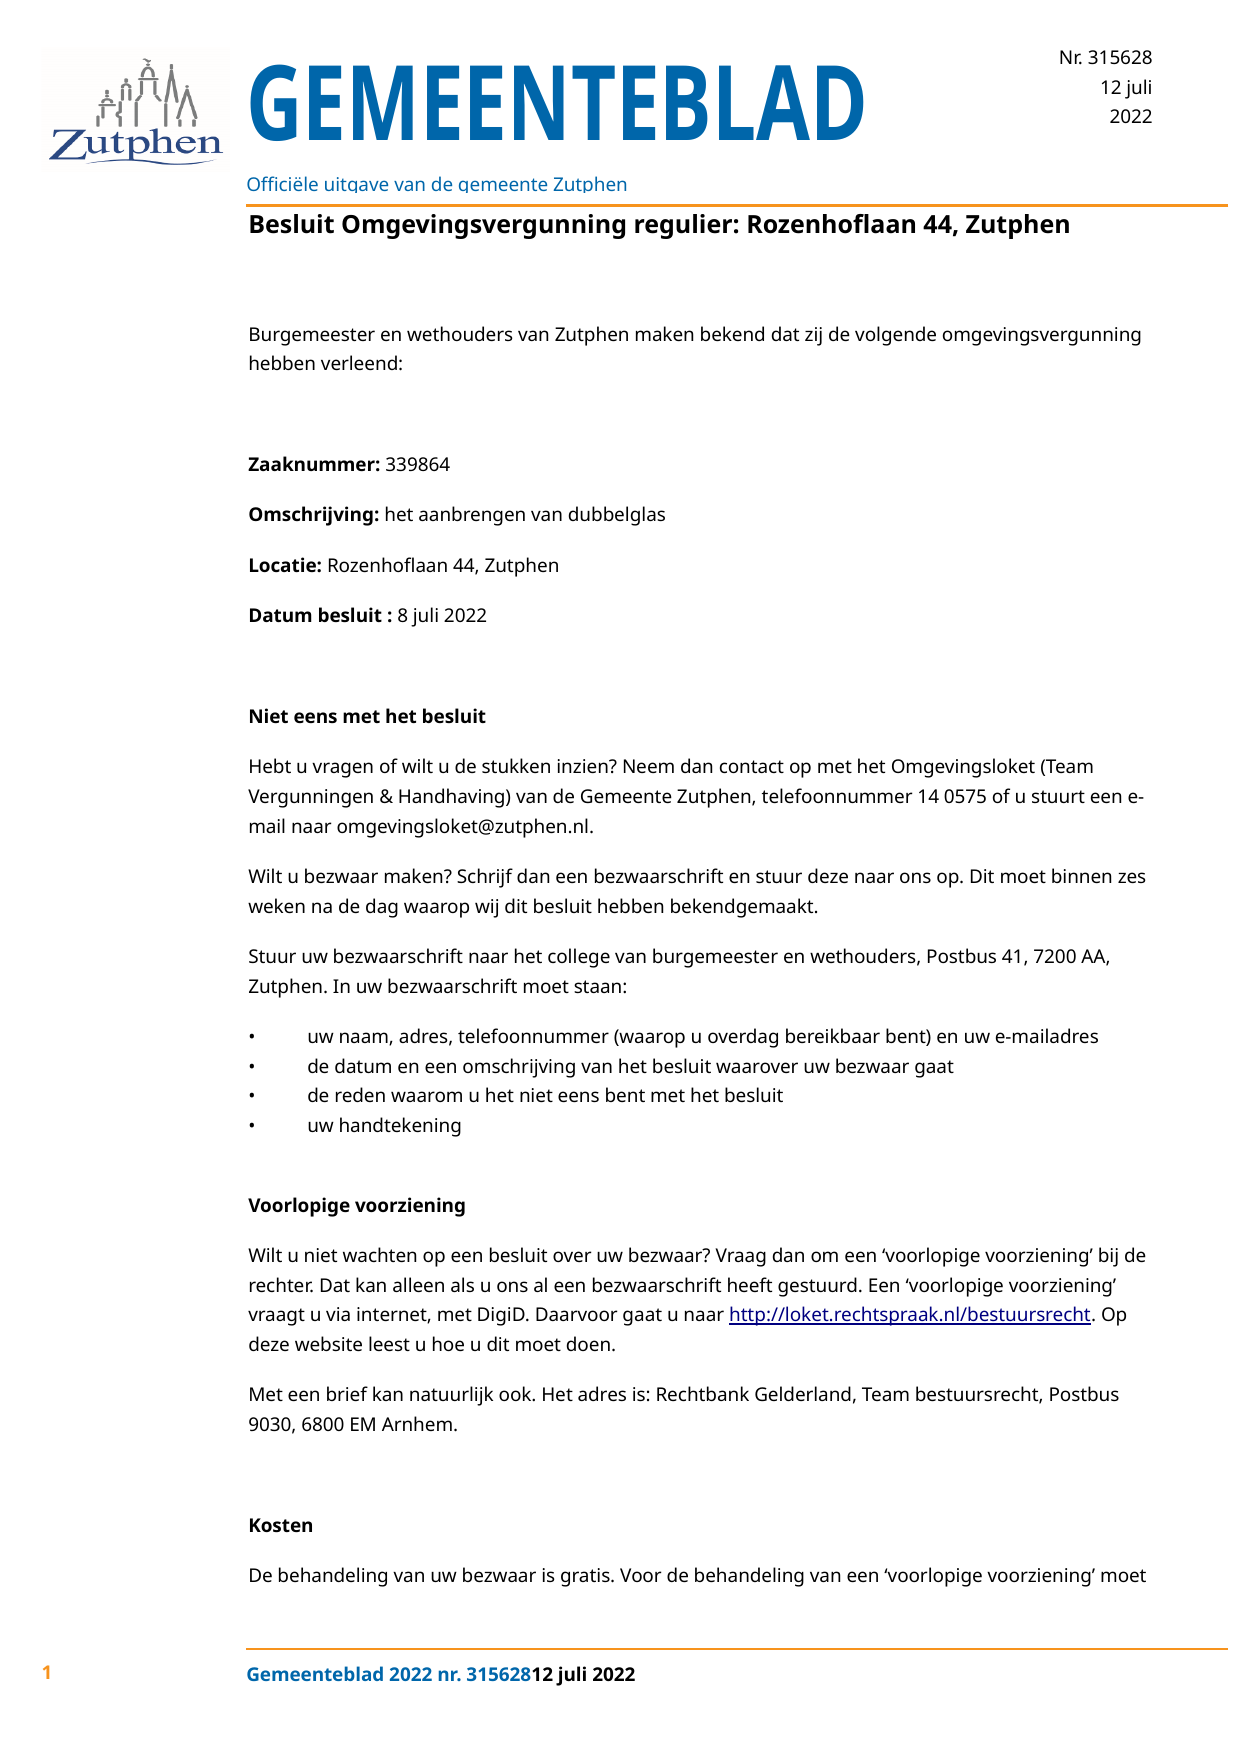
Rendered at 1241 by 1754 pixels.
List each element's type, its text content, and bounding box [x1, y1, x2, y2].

text Kosten [248, 1512, 1152, 1538]
text Locatie: Rozenhoflaan 44, Zutphen [248, 552, 1152, 578]
text Datum besluit : 8 juli 2022 [248, 602, 1152, 628]
list de reden waarom u het niet eens bent met het besluit [248, 1082, 1152, 1108]
text Zaaknummer: 339864 [248, 451, 1152, 477]
text Met een brief kan natuurlijk ook. Het adres is: Rechtbank Gelderland, Team bestuursrecht, Postbus 9030, 6800 EM Arnhem. [248, 1382, 1152, 1437]
text Wilt u bezwaar maken? Schrijf dan een bezwaarschrift en stuur deze naar ons op. Dit moet binnen zes weken na de dag waarop wij dit besluit hebben bekendgemaakt. [248, 863, 1152, 918]
text Hebt u vragen of wilt u de stukken inzien? Neem dan contact op met het Omgevingsloket (Team Vergunningen & Handhaving) van de Gemeente Zutphen, telefoonnummer 14 0575 of u stuurt een e-mail naar omgevingsloket@zutphen.nl. [248, 754, 1152, 838]
list de datum en een omschrijving van het besluit waarover uw bezwaar gaat [248, 1053, 1152, 1078]
text Omschrijving: het aanbrengen van dubbelglas [248, 502, 1152, 527]
text Besluit Omgevingsvergunning regulier: Rozenhoflaan 44, Zutphen [248, 207, 1152, 241]
text Burgemeester en wethouders van Zutphen maken bekend dat zij de volgende omgevingsvergunning hebben verleend: [248, 321, 1152, 376]
text Voorlopige voorziening [248, 1192, 1152, 1218]
list uw handtekening [248, 1112, 1152, 1138]
picture [41, 47, 231, 172]
text Wilt u niet wachten op een besluit over uw bezwaar? Vraag dan om een ‘voorlopige voorziening’ bij de rechter. Dat kan alleen als u ons al een bezwaarschrift heeft gestuurd. Een ‘voorlopige voorziening’ vraagt u via internet, met DigiD. Daarvoor gaat u naar http://loket.rechtspraak.nl/bestuursrecht. Op deze website leest u hoe u dit moet doen. [248, 1242, 1152, 1357]
text De behandeling van uw bezwaar is gratis. Voor de behandeling van een ‘voorlopige voorziening’ moet [248, 1562, 1152, 1588]
text Niet eens met het besluit [248, 703, 1152, 729]
text Stuur uw bezwaarschrift naar het college van burgemeester en wethouders, Postbus 41, 7200 AA, Zutphen. In uw bezwaarschrift moet staan: [248, 943, 1152, 998]
list uw naam, adres, telefoonnummer (waarop u overdag bereikbaar bent) en uw e-mailadres [248, 1023, 1152, 1049]
